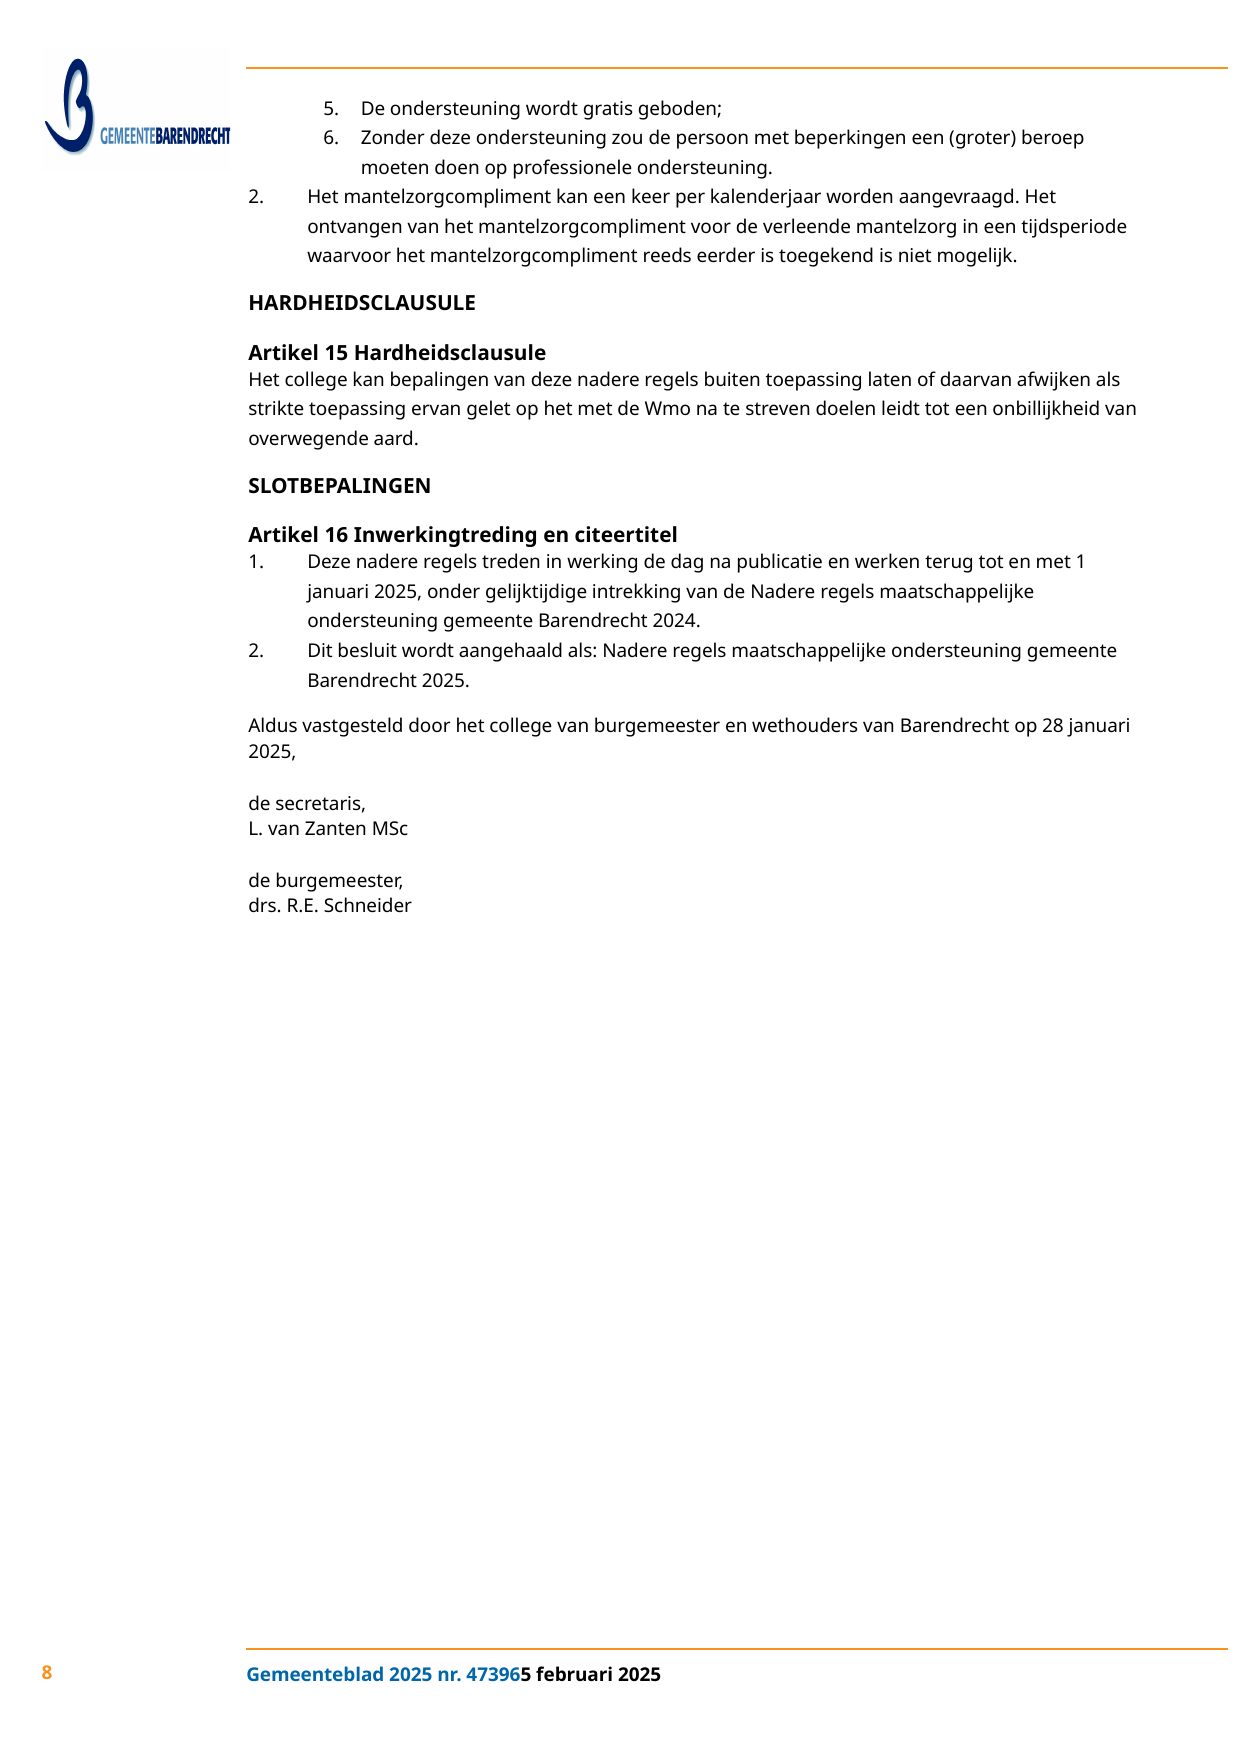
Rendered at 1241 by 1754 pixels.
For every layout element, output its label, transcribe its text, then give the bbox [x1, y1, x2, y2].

picture [41, 47, 231, 172]
text Het college kan bepalingen van deze nadere regels buiten toepassing laten of daarvan afwijken als strikte toepassing ervan gelet op het met de Wmo na te streven doelen leidt tot een onbillijkheid van overwegende aard. [248, 366, 1152, 451]
list Zonder deze ondersteuning zou de persoon met beperkingen een (groter) beroep moeten doen op professionele ondersteuning. [323, 124, 1152, 180]
text HARDHEIDSCLAUSULE [248, 288, 1152, 317]
text de burgemeester, [248, 867, 1152, 893]
text L. van Zanten MSc [248, 815, 1152, 841]
list Het mantelzorgcompliment kan een keer per kalenderjaar worden aangevraagd. Het ontvangen van het mantelzorgcompliment voor de verleende mantelzorg in een tijdsperiode waarvoor het mantelzorgcompliment reeds eerder is toegekend is niet mogelijk. [248, 183, 1152, 268]
list Dit besluit wordt aangehaald als: Nadere regels maatschappelijke ondersteuning gemeente Barendrecht 2025. [248, 637, 1152, 693]
text Artikel 16 Inwerkingtreding en citeertitel [248, 520, 1152, 548]
text Artikel 15 Hardheidsclausule [248, 338, 1152, 366]
list De ondersteuning wordt gratis geboden; [323, 95, 1152, 121]
text Aldus vastgesteld door het college van burgemeester en wethouders van Barendrecht op 28 januari 2025, [248, 712, 1152, 764]
text SLOTBEPALINGEN [248, 471, 1152, 499]
text de secretaris, [248, 790, 1152, 815]
list Deze nadere regels treden in werking de dag na publicatie en werken terug tot en met 1 januari 2025, onder gelijktijdige intrekking van de Nadere regels maatschappelijke ondersteuning gemeente Barendrecht 2024. [248, 548, 1152, 633]
text drs. R.E. Schneider [248, 893, 1152, 918]
